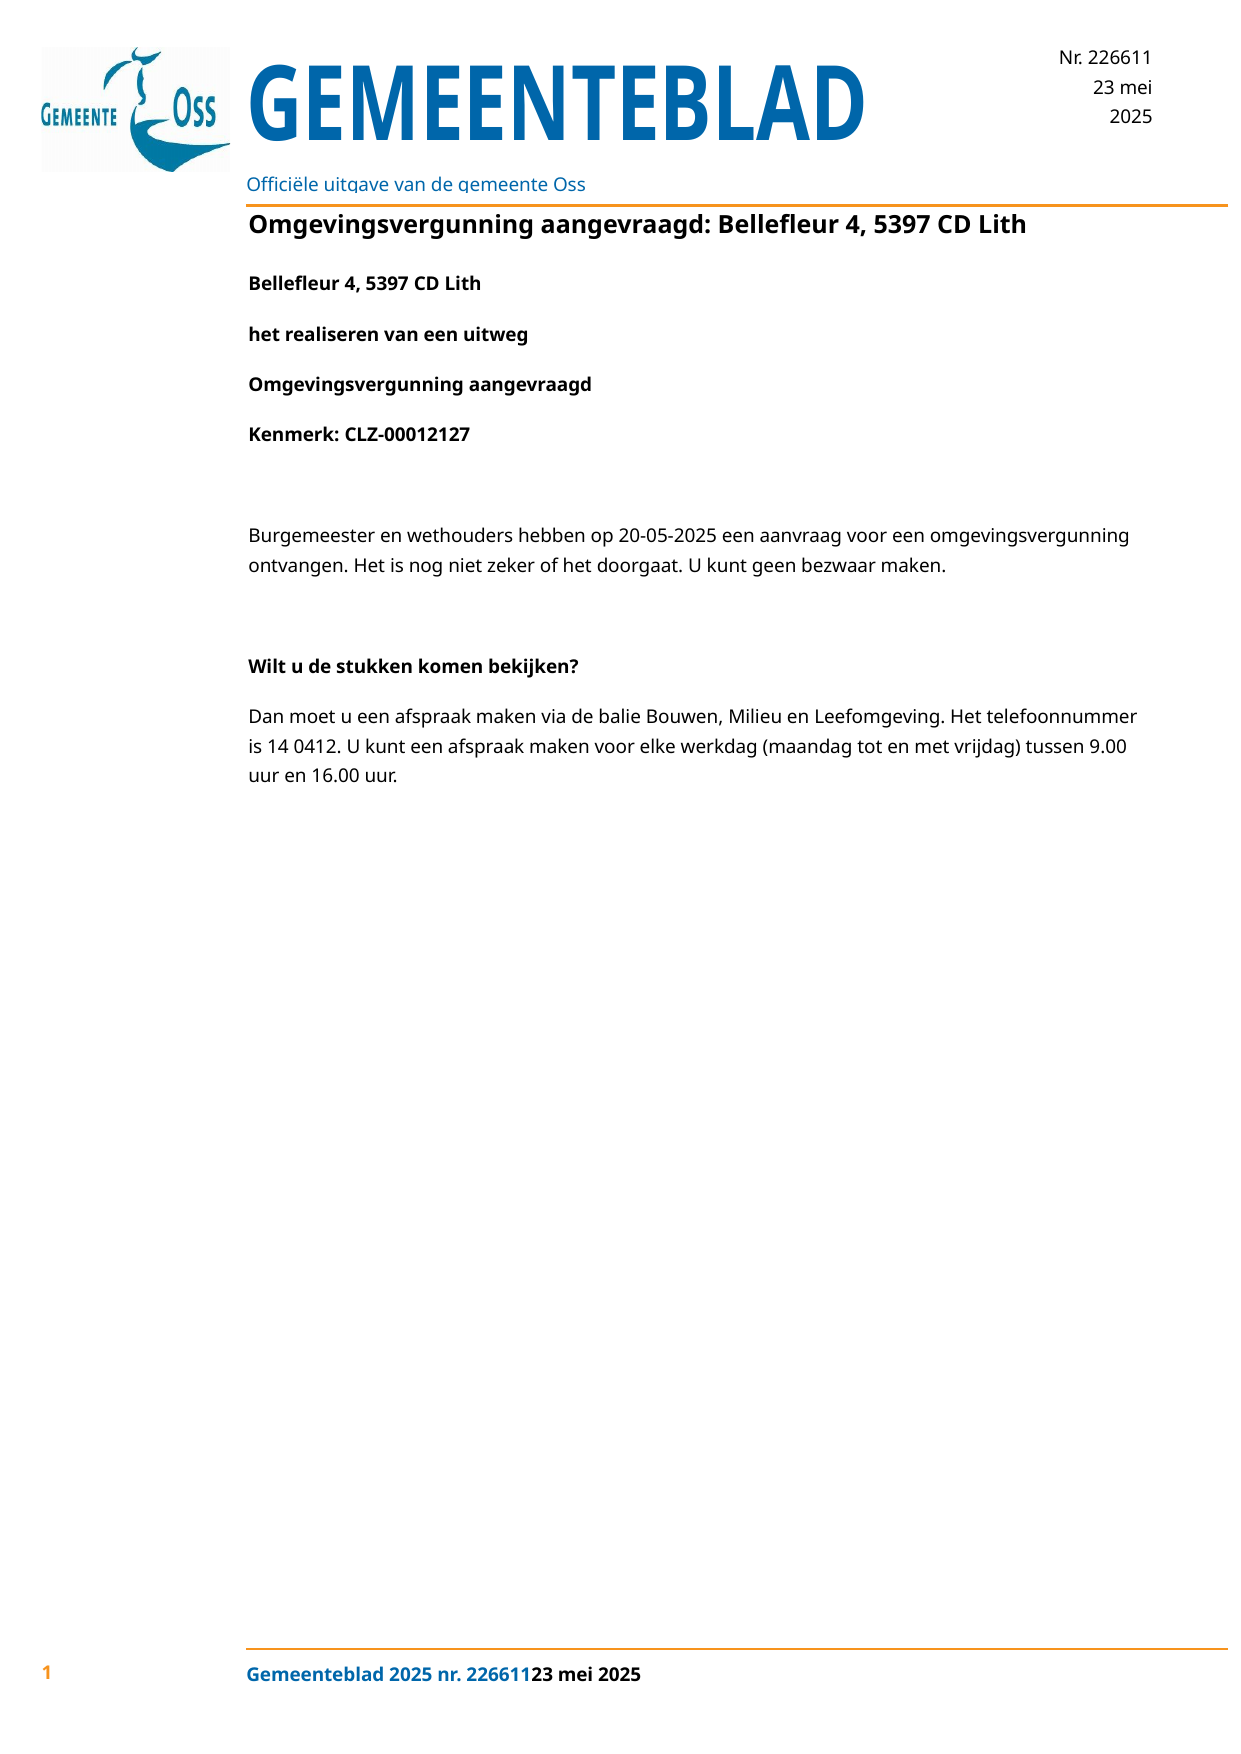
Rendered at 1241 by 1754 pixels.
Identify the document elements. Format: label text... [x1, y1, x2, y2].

text Kenmerk: CLZ-00012127 [248, 422, 1152, 447]
text Omgevingsvergunning aangevraagd [248, 371, 1152, 397]
text Burgemeester en wethouders hebben op 20-05-2025 een aanvraag voor een omgevingsvergunning ontvangen. Het is nog niet zeker of het doorgaat. U kunt geen bezwaar maken. [248, 522, 1152, 578]
text Omgevingsvergunning aangevraagd: Bellefleur 4, 5397 CD Lith [248, 207, 1152, 241]
text Bellefleur 4, 5397 CD Lith [248, 270, 1152, 296]
text het realiseren van een uitweg [248, 321, 1152, 346]
text Dan moet u een afspraak maken via de balie Bouwen, Milieu en Leefomgeving. Het telefoonnummer is 14 0412. U kunt een afspraak maken voor elke werkdag (maandag tot en met vrijdag) tussen 9.00 uur en 16.00 uur. [248, 703, 1152, 788]
picture [41, 47, 231, 172]
text Wilt u de stukken komen bekijken? [248, 653, 1152, 678]
